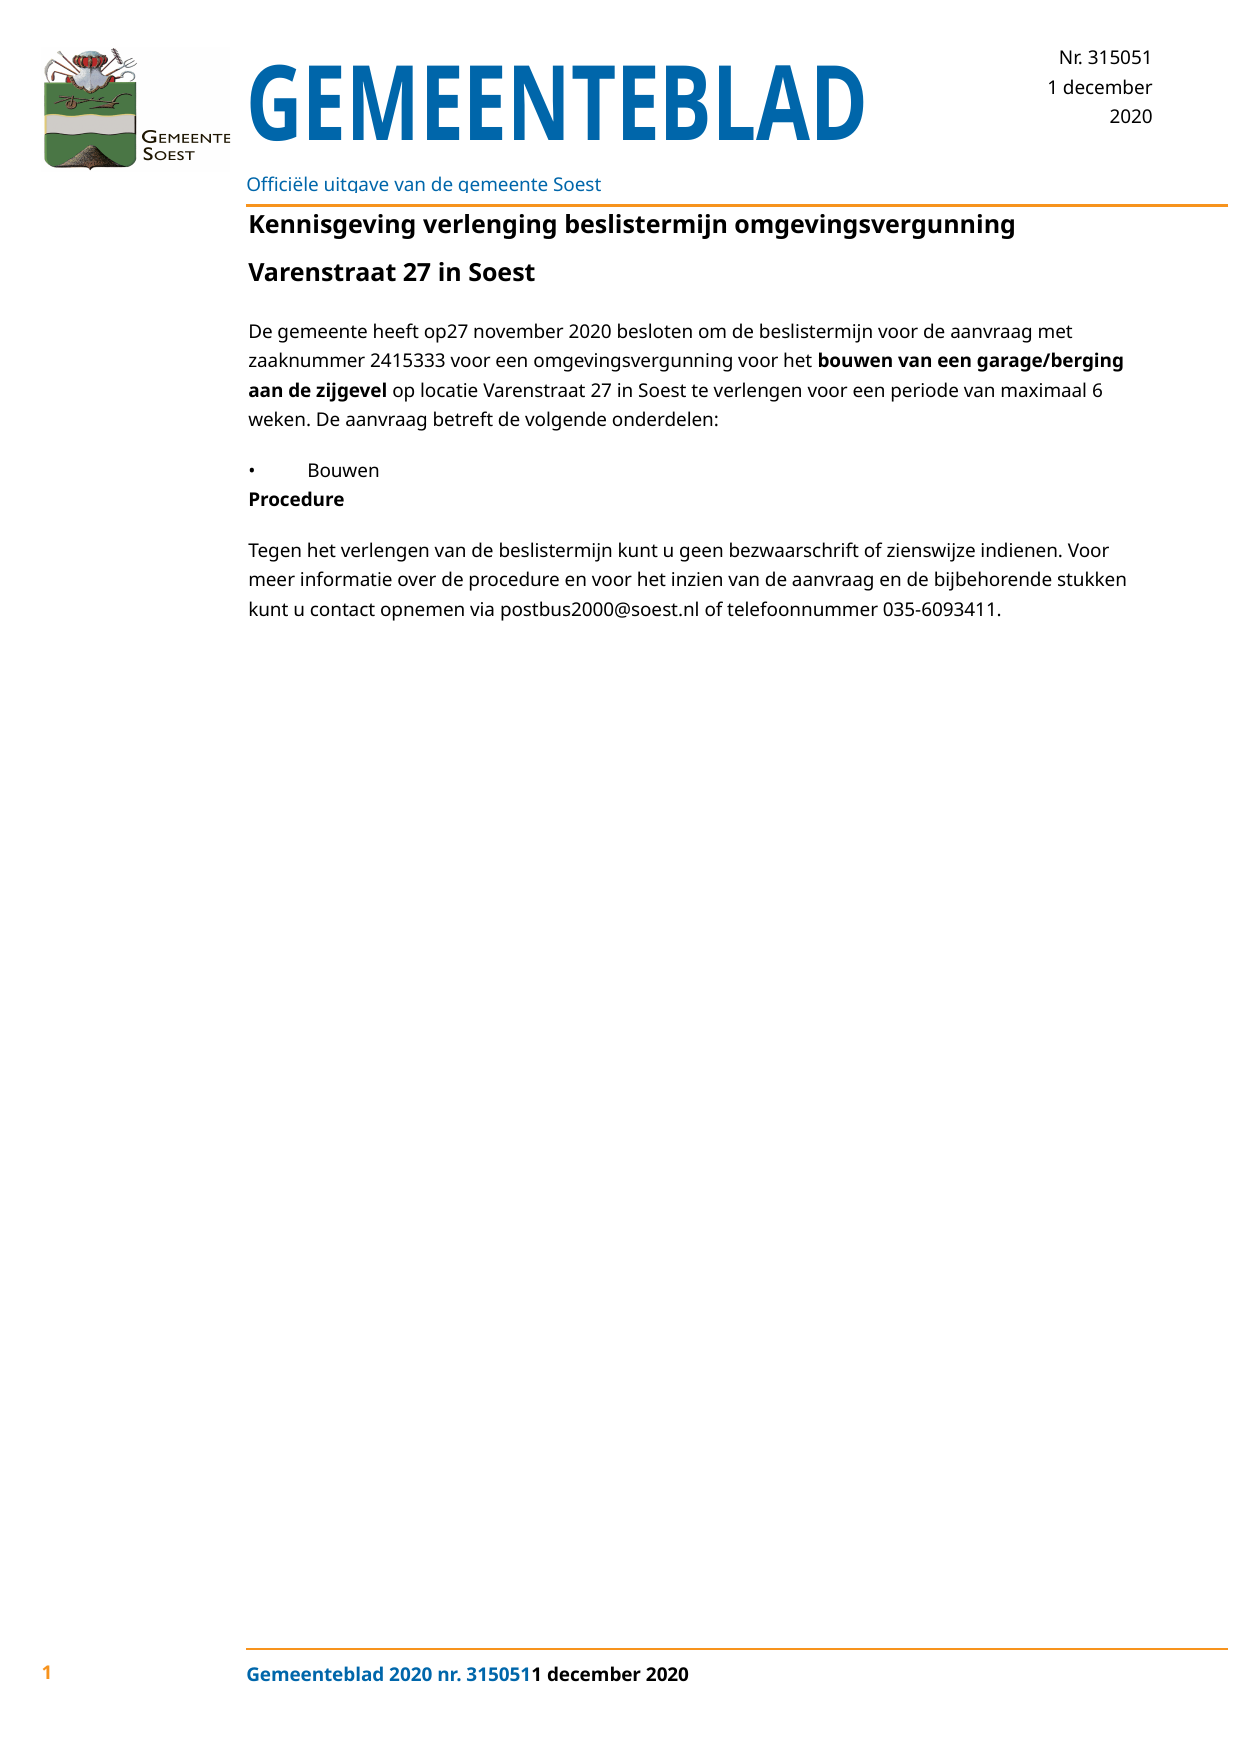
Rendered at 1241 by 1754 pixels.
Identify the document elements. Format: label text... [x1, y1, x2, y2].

text Tegen het verlengen van de beslistermijn kunt u geen bezwaarschrift of zienswijze indienen. Voor meer informatie over de procedure en voor het inzien van de aanvraag en de bijbehorende stukken kunt u contact opnemen via postbus2000@soest.nl of telefoonnummer 035-6093411. [248, 537, 1152, 622]
list Bouwen [248, 457, 1152, 483]
text Procedure [248, 487, 1152, 512]
picture [41, 47, 231, 172]
text De gemeente heeft op27 november 2020 besloten om de beslistermijn voor de aanvraag met zaaknummer 2415333 voor een omgevingsvergunning voor het bouwen van een garage/berging aan de zijgevel op locatie Varenstraat 27 in Soest te verlengen voor een periode van maximaal 6 weken. De aanvraag betreft de volgende onderdelen: [248, 318, 1152, 432]
text Kennisgeving verlenging beslistermijn omgevingsvergunning Varenstraat 27 in Soest [248, 207, 1152, 288]
